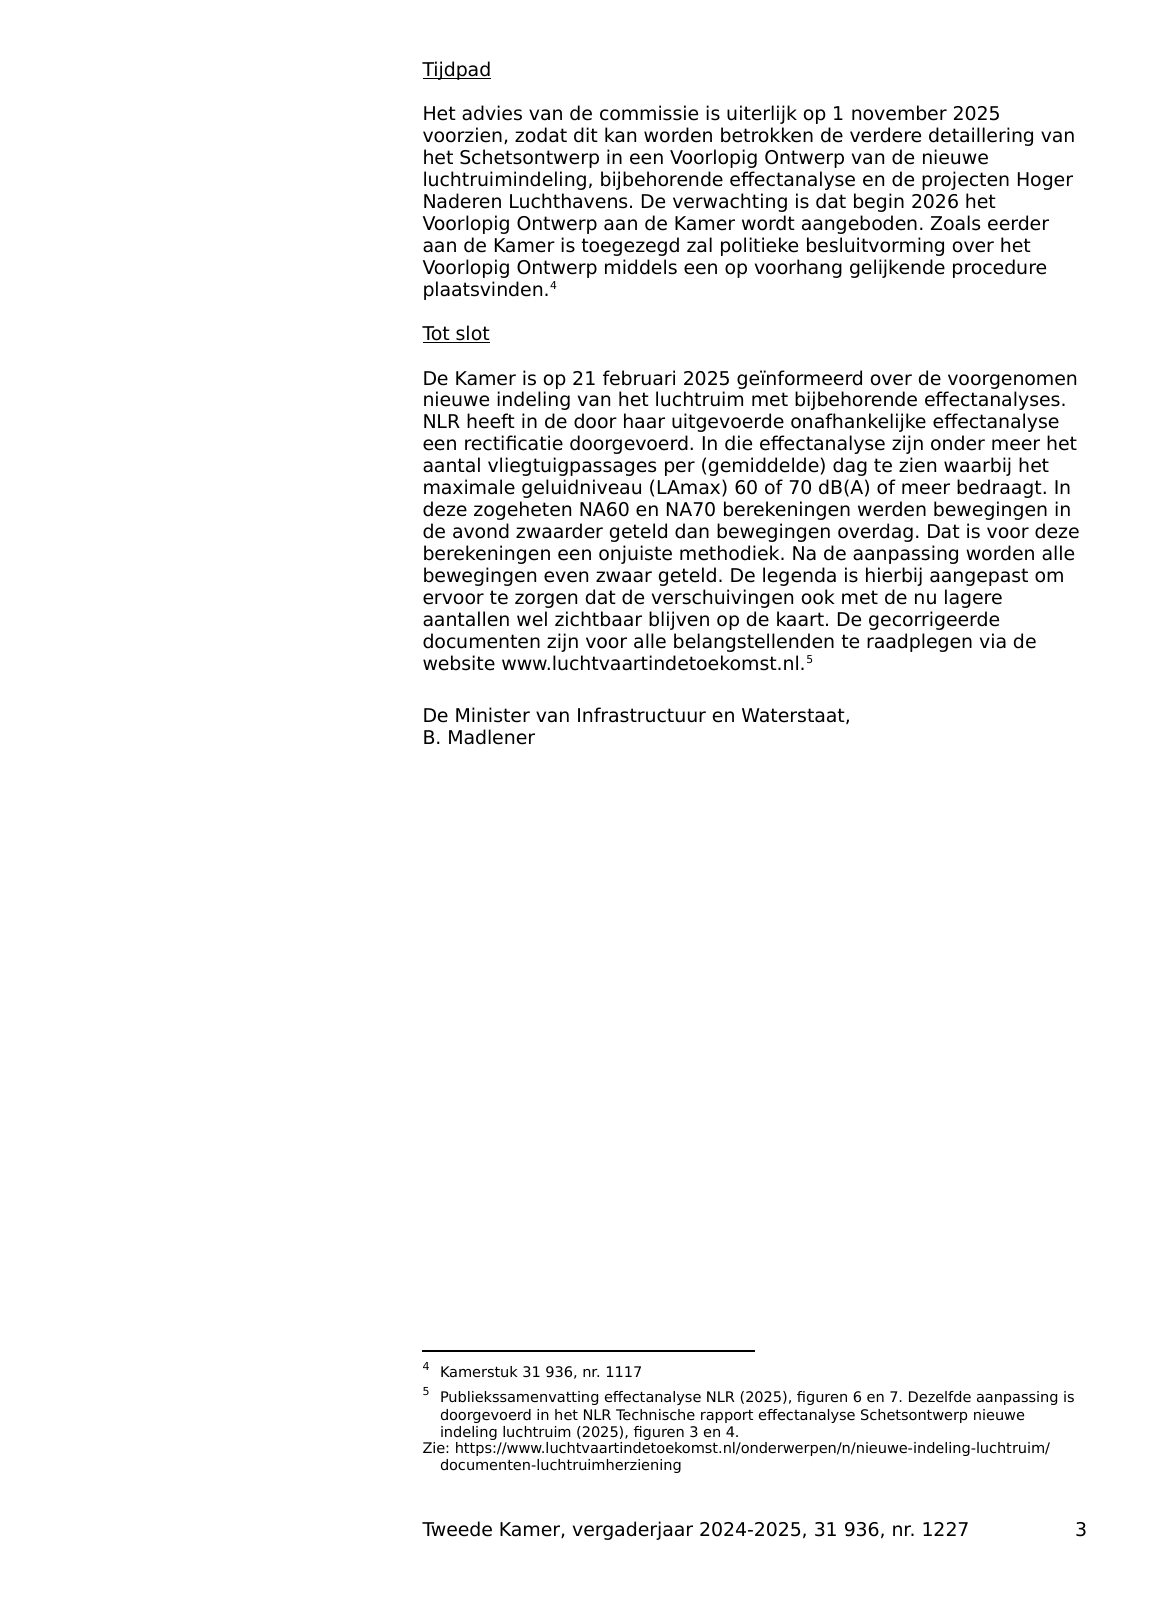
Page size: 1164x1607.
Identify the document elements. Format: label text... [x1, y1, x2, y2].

text Kamerstuk 31 936, nr. 1117 [422, 1360, 1087, 1382]
subtitle Tijdpad [422, 59, 1087, 81]
text De Minister van Infrastructuur en Waterstaat, B. Madlener [422, 705, 1087, 749]
text Zie: https://www.luchtvaartindetoekomst.nl/onderwerpen/n/nieuwe-indeling-luchtruim/documenten-luchtruimherziening [422, 1441, 1087, 1474]
text Publiekssamenvatting effectanalyse NLR (2025), figuren 6 en 7. Dezelfde aanpassing is doorgevoerd in het NLR Technische rapport effectanalyse Schetsontwerp nieuwe indeling luchtruim (2025), figuren 3 en 4. [422, 1385, 1087, 1441]
text De Kamer is op 21 februari 2025 geïnformeerd over de voorgenomen nieuwe indeling van het luchtruim met bijbehorende effectanalyses. NLR heeft in de door haar uitgevoerde onafhankelijke effectanalyse een rectificatie doorgevoerd. In die effectanalyse zijn onder meer het aantal vliegtuigpassages per (gemiddelde) dag te zien waarbij het maximale geluidniveau (LAmax) 60 of 70 dB(A) of meer bedraagt. In deze zogeheten NA60 en NA70 berekeningen werden bewegingen in de avond zwaarder geteld dan bewegingen overdag. Dat is voor deze berekeningen een onjuiste methodiek. Na de aanpassing worden alle bewegingen even zwaar geteld. De legenda is hierbij aangepast om ervoor te zorgen dat de verschuivingen ook met de nu lagere aantallen wel zichtbaar blijven op de kaart. De gecorrigeerde documenten zijn voor alle belangstellenden te raadplegen via de website www.luchtvaartindetoekomst.nl. [422, 367, 1087, 675]
text Het advies van de commissie is uiterlijk op 1 november 2025 voorzien, zodat dit kan worden betrokken de verdere detaillering van het Schetsontwerp in een Voorlopig Ontwerp van de nieuwe luchtruimindeling, bijbehorende effectanalyse en de projecten Hoger Naderen Luchthavens. De verwachting is dat begin 2026 het Voorlopig Ontwerp aan de Kamer wordt aangeboden. Zoals eerder aan de Kamer is toegezegd zal politieke besluitvorming over het Voorlopig Ontwerp middels een op voorhang gelijkende procedure plaatsvinden. [422, 103, 1087, 301]
subtitle Tot slot [422, 323, 1087, 345]
